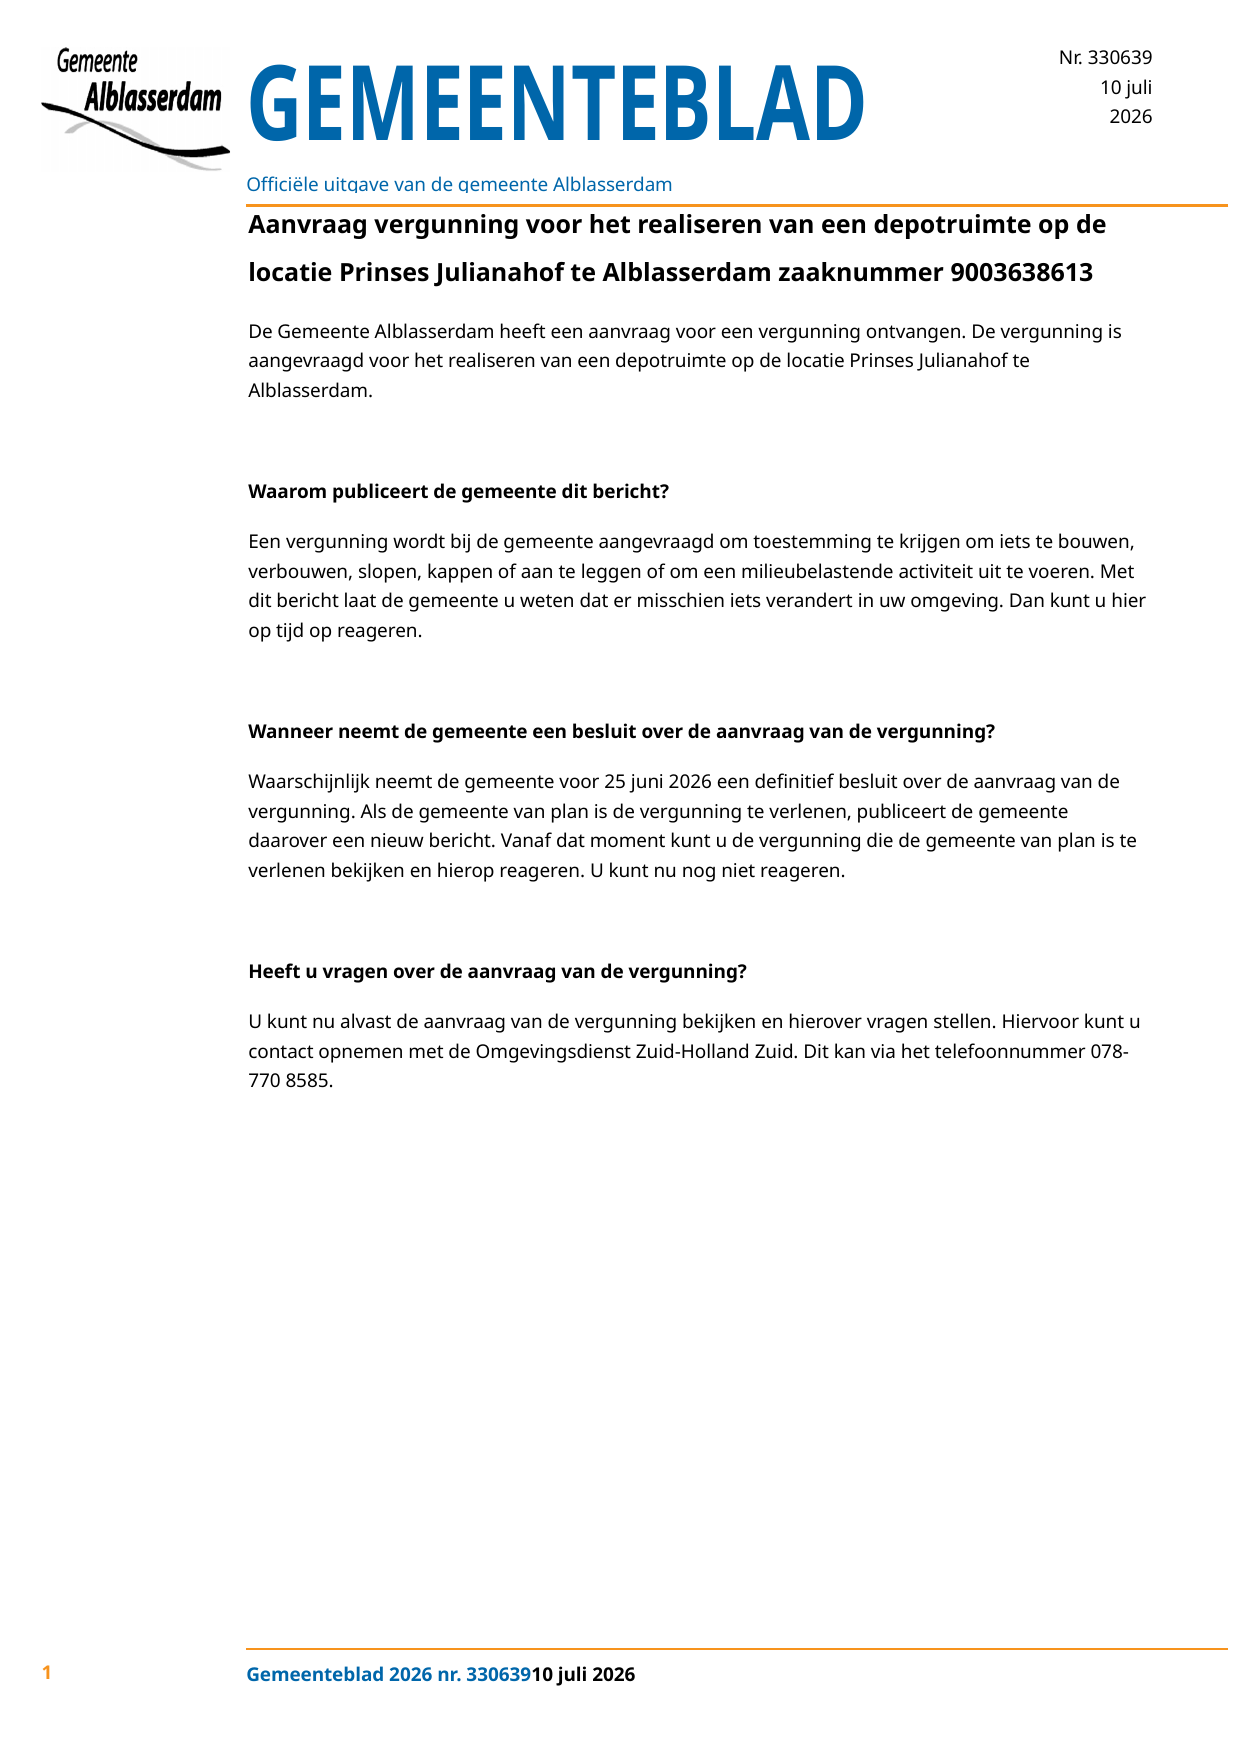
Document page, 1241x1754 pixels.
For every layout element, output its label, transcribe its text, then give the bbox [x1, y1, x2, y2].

text Waarom publiceert de gemeente dit bericht? [248, 478, 1152, 504]
text U kunt nu alvast de aanvraag van de vergunning bekijken en hierover vragen stellen. Hiervoor kunt u contact opnemen met de Omgevingsdienst Zuid-Holland Zuid. Dit kan via het telefoonnummer 078-770 8585. [248, 1008, 1152, 1093]
text Heeft u vragen over de aanvraag van de vergunning? [248, 958, 1152, 984]
text Een vergunning wordt bij de gemeente aangevraagd om toestemming te krijgen om iets te bouwen, verbouwen, slopen, kappen of aan te leggen of om een milieubelastende activiteit uit te voeren. Met dit bericht laat de gemeente u weten dat er misschien iets verandert in uw omgeving. Dan kunt u hier op tijd op reageren. [248, 528, 1152, 643]
picture [41, 47, 231, 172]
text Wanneer neemt de gemeente een besluit over de aanvraag van de vergunning? [248, 718, 1152, 744]
text Aanvraag vergunning voor het realiseren van een depotruimte op de locatie Prinses Julianahof te Alblasserdam zaaknummer 9003638613 [248, 207, 1152, 288]
text Waarschijnlijk neemt de gemeente voor 25 juni 2026 een definitief besluit over de aanvraag van de vergunning. Als de gemeente van plan is de vergunning te verlenen, publiceert de gemeente daarover een nieuw bericht. Vanaf dat moment kunt u de vergunning die de gemeente van plan is te verlenen bekijken en hierop reageren. U kunt nu nog niet reageren. [248, 768, 1152, 883]
text De Gemeente Alblasserdam heeft een aanvraag voor een vergunning ontvangen. De vergunning is aangevraagd voor het realiseren van een depotruimte op de locatie Prinses Julianahof te Alblasserdam. [248, 318, 1152, 403]
